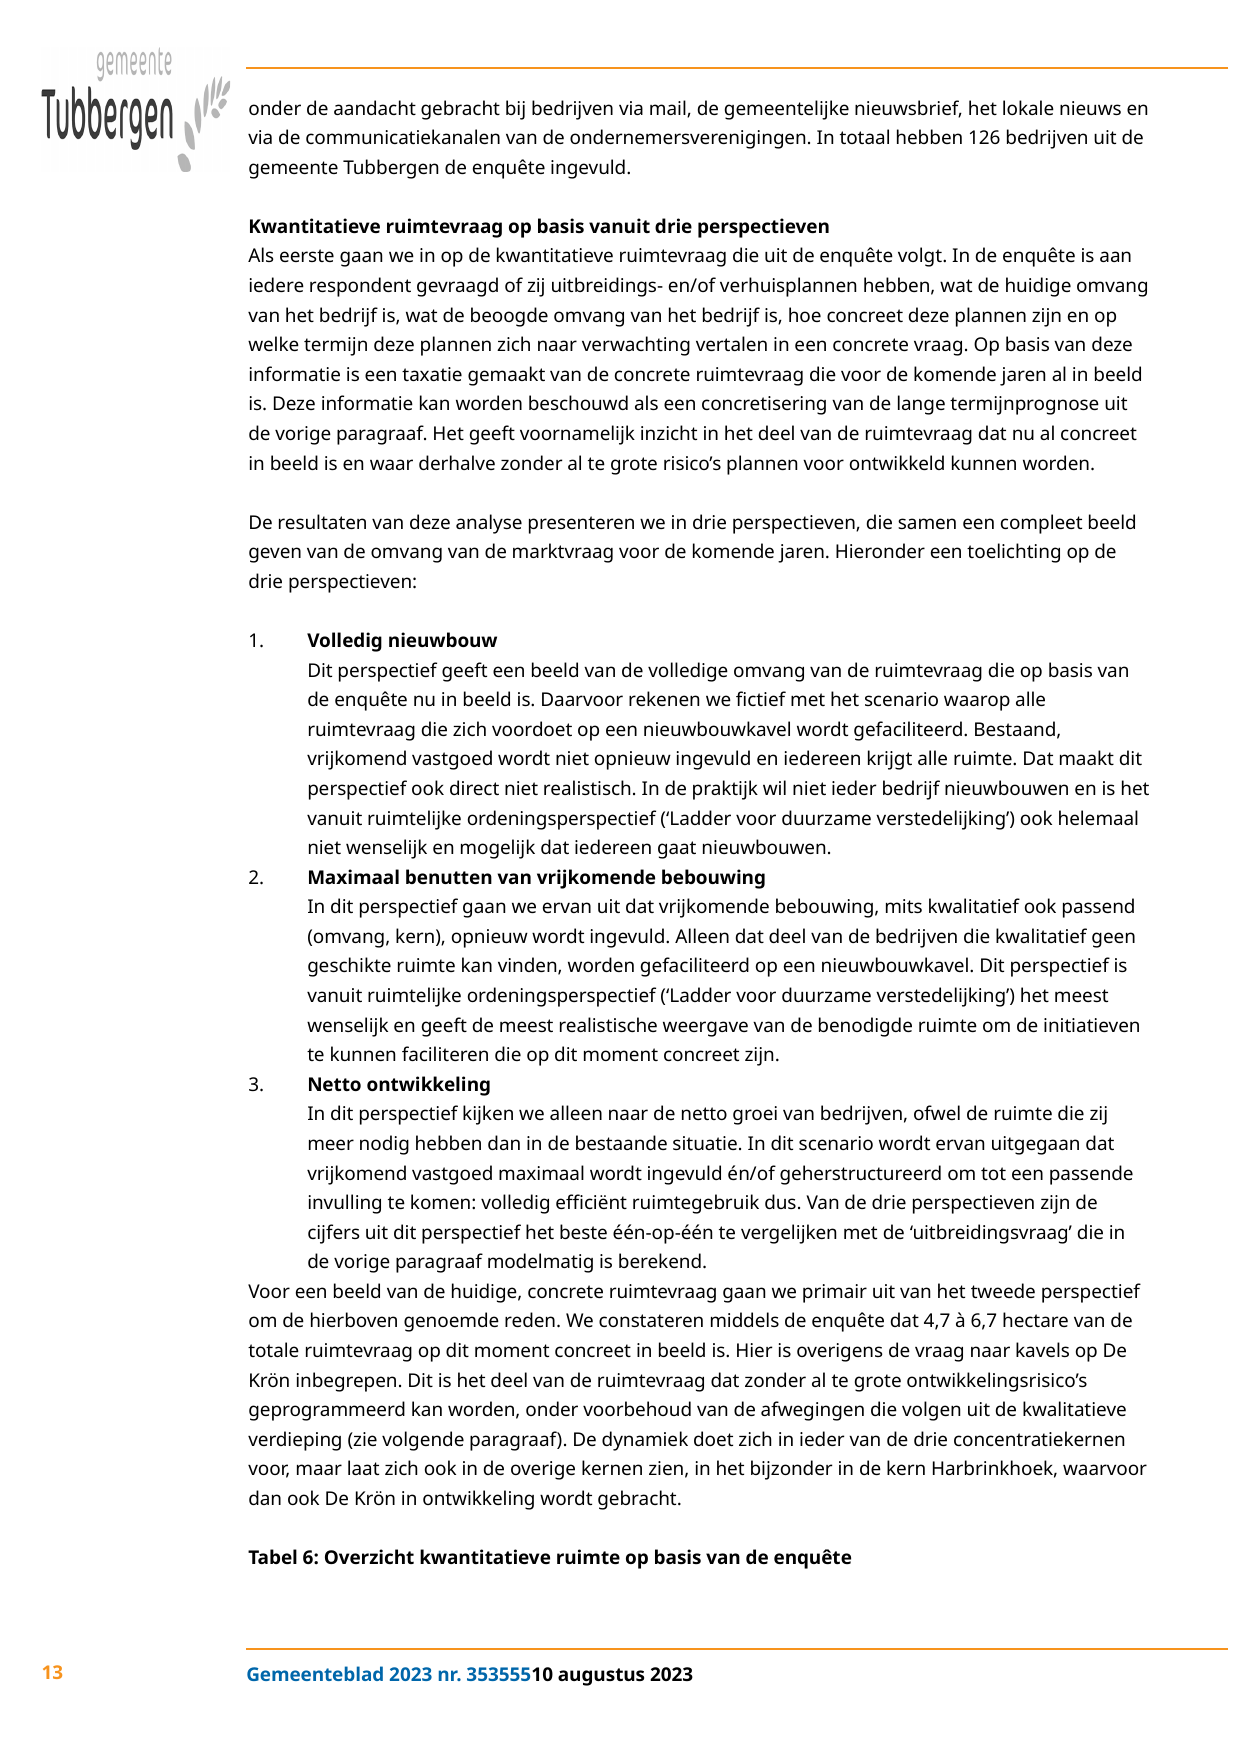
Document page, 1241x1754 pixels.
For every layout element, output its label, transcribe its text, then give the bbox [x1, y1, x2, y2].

text De resultaten van deze analyse presenteren we in drie perspectieven, die samen een compleet beeld geven van de omvang van de marktvraag voor de komende jaren. Hieronder een toelichting op de drie perspectieven: [248, 509, 1152, 594]
list Maximaal benutten van vrijkomende bebouwing [248, 864, 1152, 890]
picture [41, 47, 231, 172]
list Netto ontwikkeling [248, 1071, 1152, 1097]
text Tabel 6: Overzicht kwantitatieve ruimte op basis van de enquête [248, 1544, 1152, 1570]
list In dit perspectief gaan we ervan uit dat vrijkomende bebouwing, mits kwalitatief ook passend (omvang, kern), opnieuw wordt ingevuld. Alleen dat deel van de bedrijven die kwalitatief geen geschikte ruimte kan vinden, worden gefaciliteerd op een nieuwbouwkavel. Dit perspectief is vanuit ruimtelijke ordeningsperspectief (‘Ladder voor duurzame verstedelijking’) het meest wenselijk en geeft de meest realistische weergave van de benodigde ruimte om de initiatieven te kunnen faciliteren die op dit moment concreet zijn. [248, 893, 1152, 1067]
text Kwantitatieve ruimtevraag op basis vanuit drie perspectieven [248, 213, 1152, 239]
list In dit perspectief kijken we alleen naar de netto groei van bedrijven, ofwel de ruimte die zij meer nodig hebben dan in de bestaande situatie. In dit scenario wordt ervan uitgegaan dat vrijkomend vastgoed maximaal wordt ingevuld én/of geherstructureerd om tot een passende invulling te komen: volledig efficiënt ruimtegebruik dus. Van de drie perspectieven zijn de cijfers uit dit perspectief het beste één-op-één te vergelijken met de ‘uitbreidingsvraag’ die in de vorige paragraaf modelmatig is berekend. [248, 1101, 1152, 1274]
text Als eerste gaan we in op de kwantitatieve ruimtevraag die uit de enquête volgt. In de enquête is aan iedere respondent gevraagd of zij uitbreidings- en/of verhuisplannen hebben, wat de huidige omvang van het bedrijf is, wat de beoogde omvang van het bedrijf is, hoe concreet deze plannen zijn en op welke termijn deze plannen zich naar verwachting vertalen in een concrete vraag. Op basis van deze informatie is een taxatie gemaakt van de concrete ruimtevraag die voor de komende jaren al in beeld is. Deze informatie kan worden beschouwd als een concretisering van de lange termijnprognose uit de vorige paragraaf. Het geeft voornamelijk inzicht in het deel van de ruimtevraag dat nu al concreet in beeld is en waar derhalve zonder al te grote risico’s plannen voor ontwikkeld kunnen worden. [248, 243, 1152, 476]
list Volledig nieuwbouw [248, 627, 1152, 653]
text Voor een beeld van de huidige, concrete ruimtevraag gaan we primair uit van het tweede perspectief om de hierboven genoemde reden. We constateren middels de enquête dat 4,7 à 6,7 hectare van de totale ruimtevraag op dit moment concreet in beeld is. Hier is overigens de vraag naar kavels op De Krön inbegrepen. Dit is het deel van de ruimtevraag dat zonder al te grote ontwikkelingsrisico’s geprogrammeerd kan worden, onder voorbehoud van de afwegingen die volgen uit de kwalitatieve verdieping (zie volgende paragraaf). De dynamiek doet zich in ieder van de drie concentratiekernen voor, maar laat zich ook in de overige kernen zien, in het bijzonder in de kern Harbrinkhoek, waarvoor dan ook De Krön in ontwikkeling wordt gebracht. [248, 1278, 1152, 1511]
list Dit perspectief geeft een beeld van de volledige omvang van de ruimtevraag die op basis van de enquête nu in beeld is. Daarvoor rekenen we fictief met het scenario waarop alle ruimtevraag die zich voordoet op een nieuwbouwkavel wordt gefaciliteerd. Bestaand, vrijkomend vastgoed wordt niet opnieuw ingevuld en iedereen krijgt alle ruimte. Dat maakt dit perspectief ook direct niet realistisch. In de praktijk wil niet ieder bedrijf nieuwbouwen en is het vanuit ruimtelijke ordeningsperspectief (‘Ladder voor duurzame verstedelijking’) ook helemaal niet wenselijk en mogelijk dat iedereen gaat nieuwbouwen. [248, 657, 1152, 860]
text onder de aandacht gebracht bij bedrijven via mail, de gemeentelijke nieuwsbrief, het lokale nieuws en via de communicatiekanalen van de ondernemersverenigingen. In totaal hebben 126 bedrijven uit de gemeente Tubbergen de enquête ingevuld. [248, 95, 1152, 180]
